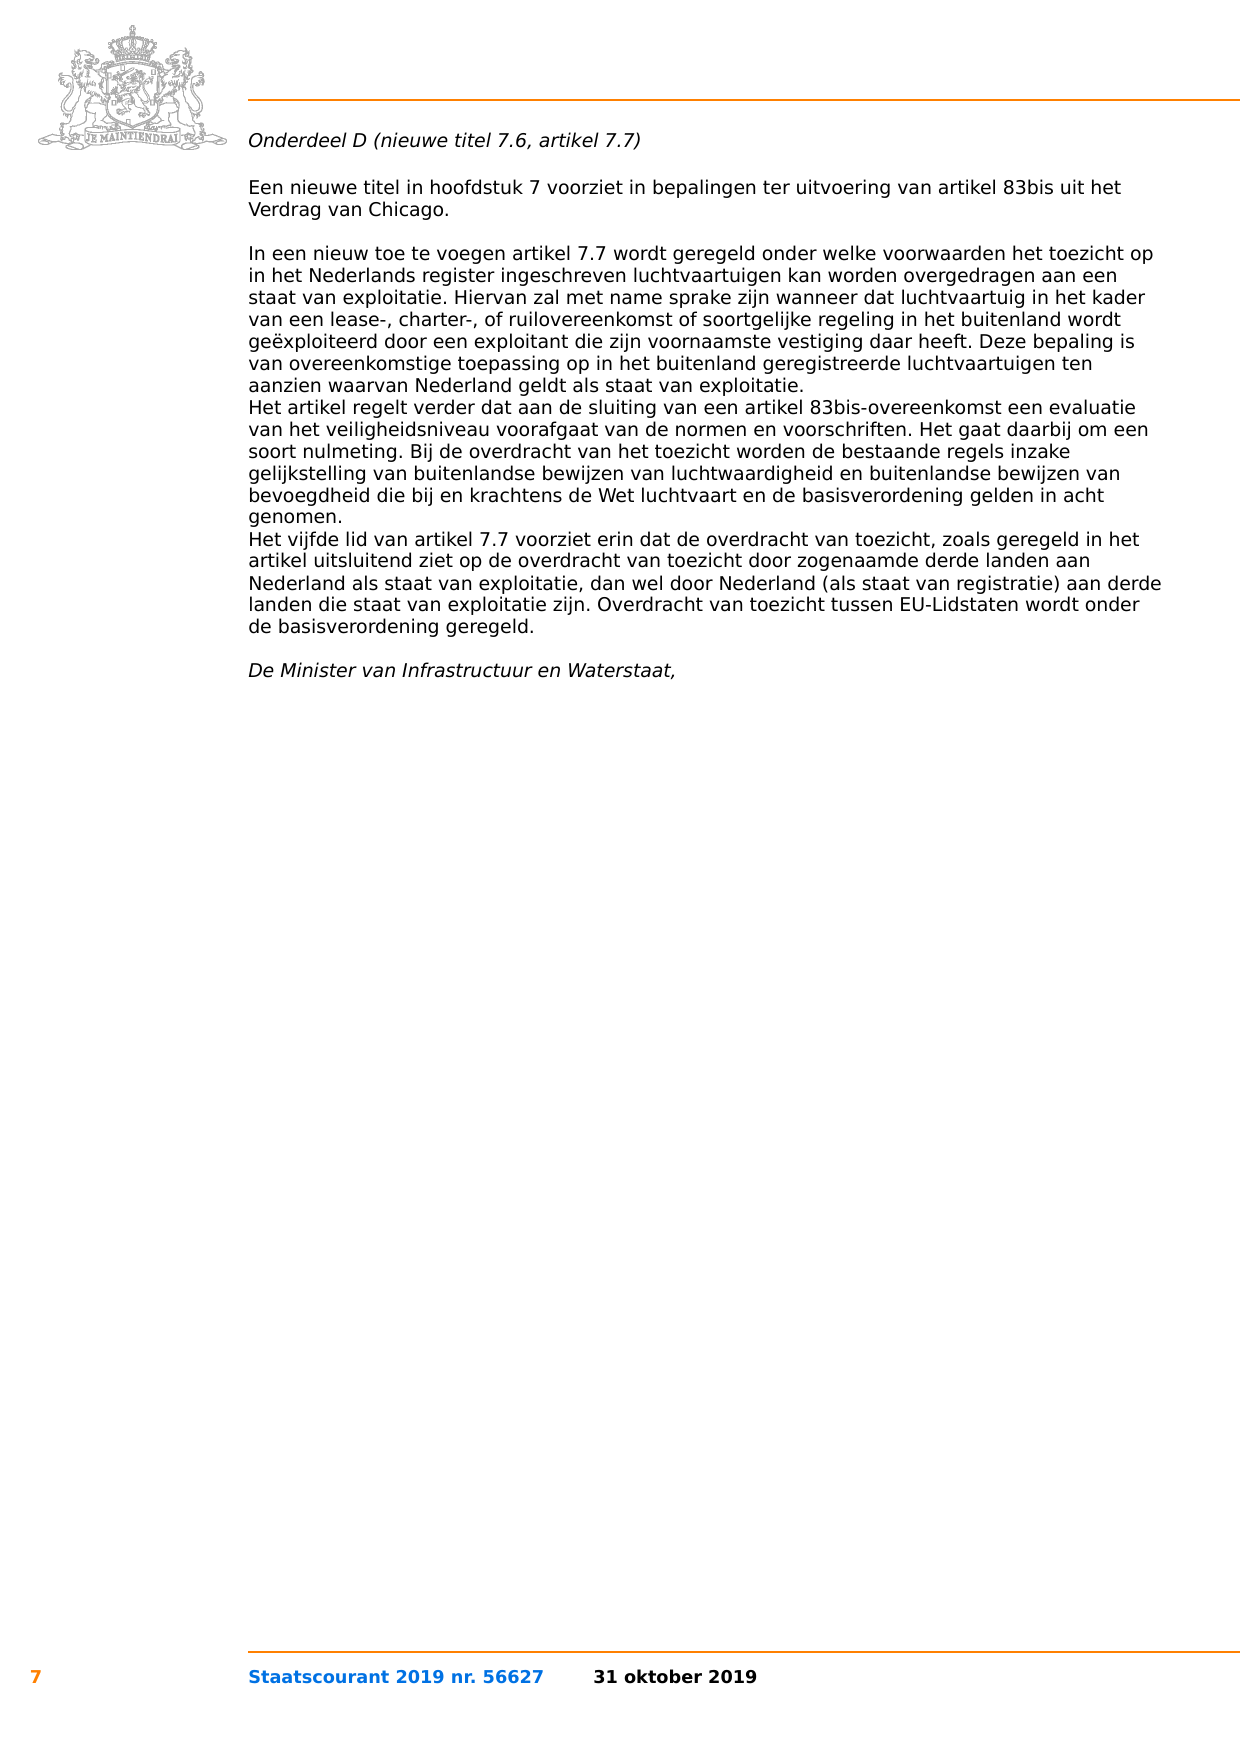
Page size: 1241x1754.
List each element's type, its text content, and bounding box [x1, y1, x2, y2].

text Het artikel regelt verder dat aan de sluiting van een artikel 83bis-overeenkomst een evaluatie van het veiligheidsniveau voorafgaat van de normen en voorschriften. Het gaat daarbij om een soort nulmeting. Bij de overdracht van het toezicht worden de bestaande regels inzake gelijkstelling van buitenlandse bewijzen van luchtwaardigheid en buitenlandse bewijzen van bevoegdheid die bij en krachtens de Wet luchtvaart en de basisverordening gelden in acht genomen. [248, 397, 1163, 528]
picture [38, 25, 227, 150]
text In een nieuw toe te voegen artikel 7.7 wordt geregeld onder welke voorwaarden het toezicht op in het Nederlands register ingeschreven luchtvaartuigen kan worden overgedragen aan een staat van exploitatie. Hiervan zal met name sprake zijn wanneer dat luchtvaartuig in het kader van een lease-, charter-, of ruilovereenkomst of soortgelijke regeling in het buitenland wordt geëxploiteerd door een exploitant die zijn voornaamste vestiging daar heeft. Deze bepaling is van overeenkomstige toepassing op in het buitenland geregistreerde luchtvaartuigen ten aanzien waarvan Nederland geldt als staat van exploitatie. [248, 243, 1163, 397]
subtitle Onderdeel D (nieuwe titel 7.6, artikel 7.7) [248, 130, 1163, 152]
text De Minister van Infrastructuur en Waterstaat, [248, 660, 1163, 682]
text Het vijfde lid van artikel 7.7 voorziet erin dat de overdracht van toezicht, zoals geregeld in het artikel uitsluitend ziet op de overdracht van toezicht door zogenaamde derde landen aan Nederland als staat van exploitatie, dan wel door Nederland (als staat van registratie) aan derde landen die staat van exploitatie zijn. Overdracht van toezicht tussen EU-Lidstaten wordt onder de basisverordening geregeld. [248, 528, 1163, 638]
text Een nieuwe titel in hoofdstuk 7 voorziet in bepalingen ter uitvoering van artikel 83bis uit het Verdrag van Chicago. [248, 177, 1163, 221]
